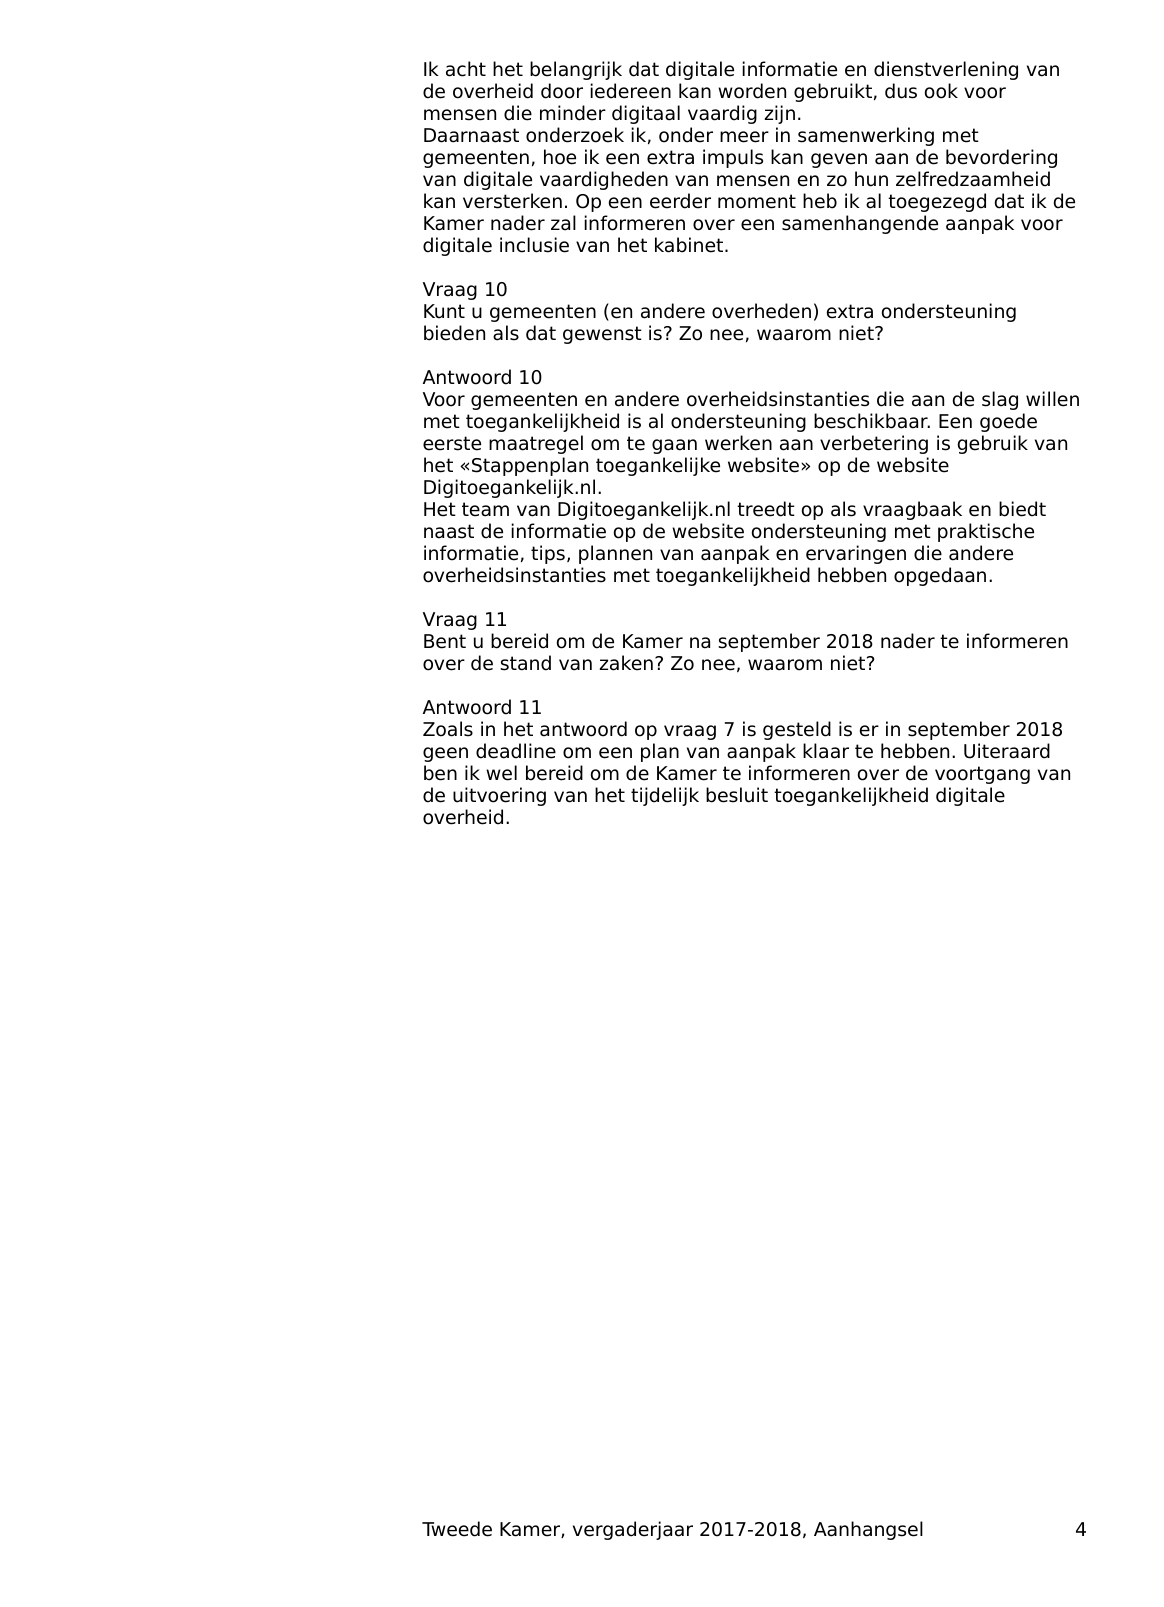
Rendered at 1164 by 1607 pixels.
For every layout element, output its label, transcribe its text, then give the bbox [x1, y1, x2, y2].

text Antwoord 10 [422, 367, 1087, 389]
text Vraag 11 [422, 609, 1087, 631]
text Het team van Digitoegankelijk.nl treedt op als vraagbaak en biedt naast de informatie op de website ondersteuning met praktische informatie, tips, plannen van aanpak en ervaringen die andere overheidsinstanties met toegankelijkheid hebben opgedaan. [422, 499, 1087, 587]
text Vraag 10 [422, 279, 1087, 301]
text Voor gemeenten en andere overheidsinstanties die aan de slag willen met toegankelijkheid is al ondersteuning beschikbaar. Een goede eerste maatregel om te gaan werken aan verbetering is gebruik van het «Stappenplan toegankelijke website» op de website Digitoegankelijk.nl. [422, 389, 1087, 499]
text Zoals in het antwoord op vraag 7 is gesteld is er in september 2018 geen deadline om een plan van aanpak klaar te hebben. Uiteraard ben ik wel bereid om de Kamer te informeren over de voortgang van de uitvoering van het tijdelijk besluit toegankelijkheid digitale overheid. [422, 719, 1087, 829]
text Antwoord 11 [422, 697, 1087, 719]
text Daarnaast onderzoek ik, onder meer in samenwerking met gemeenten, hoe ik een extra impuls kan geven aan de bevordering van digitale vaardigheden van mensen en zo hun zelfredzaamheid kan versterken. Op een eerder moment heb ik al toegezegd dat ik de Kamer nader zal informeren over een samenhangende aanpak voor digitale inclusie van het kabinet. [422, 125, 1087, 257]
text Kunt u gemeenten (en andere overheden) extra ondersteuning bieden als dat gewenst is? Zo nee, waarom niet? [422, 301, 1087, 345]
text Ik acht het belangrijk dat digitale informatie en dienstverlening van de overheid door iedereen kan worden gebruikt, dus ook voor mensen die minder digitaal vaardig zijn. [422, 59, 1087, 125]
text Bent u bereid om de Kamer na september 2018 nader te informeren over de stand van zaken? Zo nee, waarom niet? [422, 631, 1087, 675]
